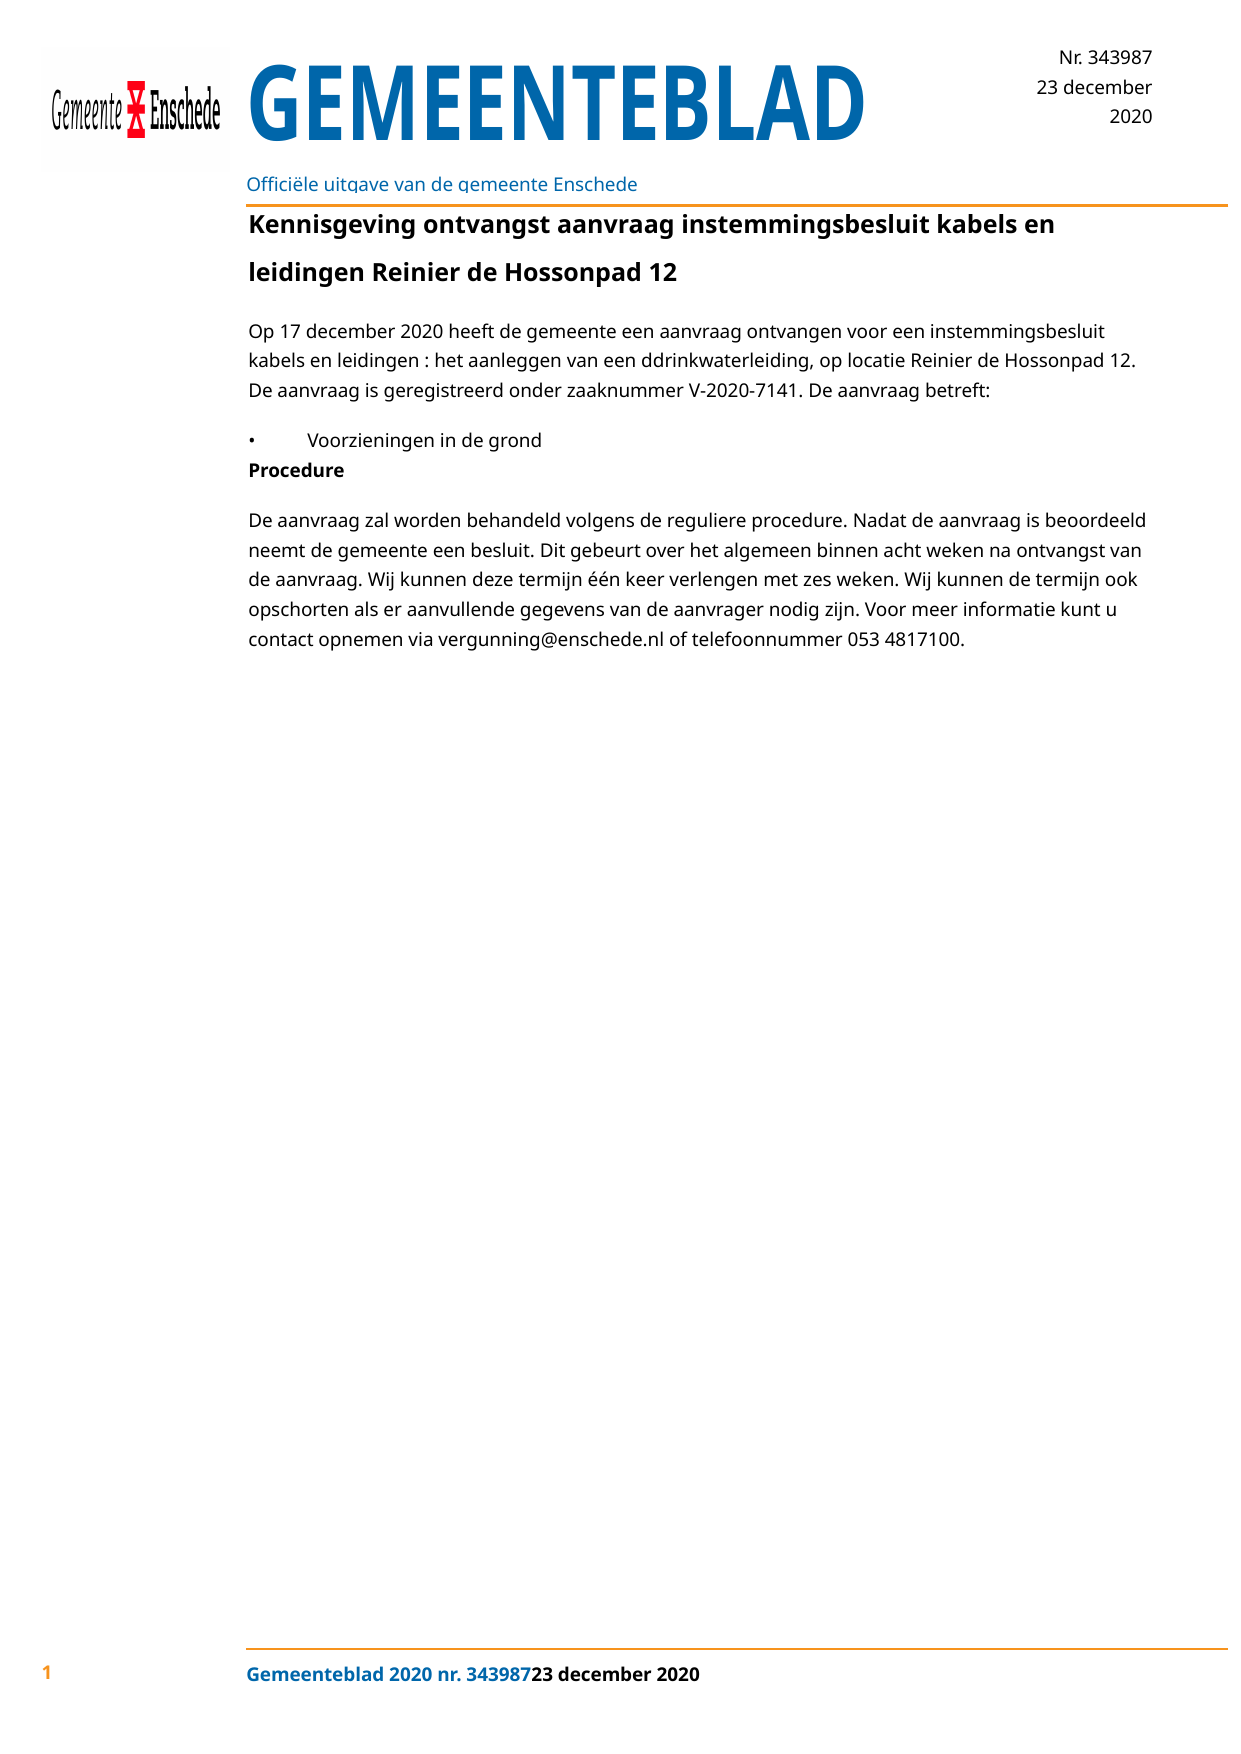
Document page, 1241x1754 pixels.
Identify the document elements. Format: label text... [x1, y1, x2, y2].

text Procedure [248, 457, 1152, 483]
text Op 17 december 2020 heeft de gemeente een aanvraag ontvangen voor een instemmingsbesluit kabels en leidingen : het aanleggen van een ddrinkwaterleiding, op locatie Reinier de Hossonpad 12. De aanvraag is geregistreerd onder zaaknummer V-2020-7141. De aanvraag betreft: [248, 318, 1152, 403]
text De aanvraag zal worden behandeld volgens de reguliere procedure. Nadat de aanvraag is beoordeeld neemt de gemeente een besluit. Dit gebeurt over het algemeen binnen acht weken na ontvangst van de aanvraag. Wij kunnen deze termijn één keer verlengen met zes weken. Wij kunnen de termijn ook opschorten als er aanvullende gegevens van de aanvrager nodig zijn. Voor meer informatie kunt u contact opnemen via vergunning@enschede.nl of telefoonnummer 053 4817100. [248, 507, 1152, 652]
text Kennisgeving ontvangst aanvraag instemmingsbesluit kabels en leidingen Reinier de Hossonpad 12 [248, 207, 1152, 288]
list Voorzieningen in de grond [248, 427, 1152, 453]
picture [41, 47, 231, 172]
